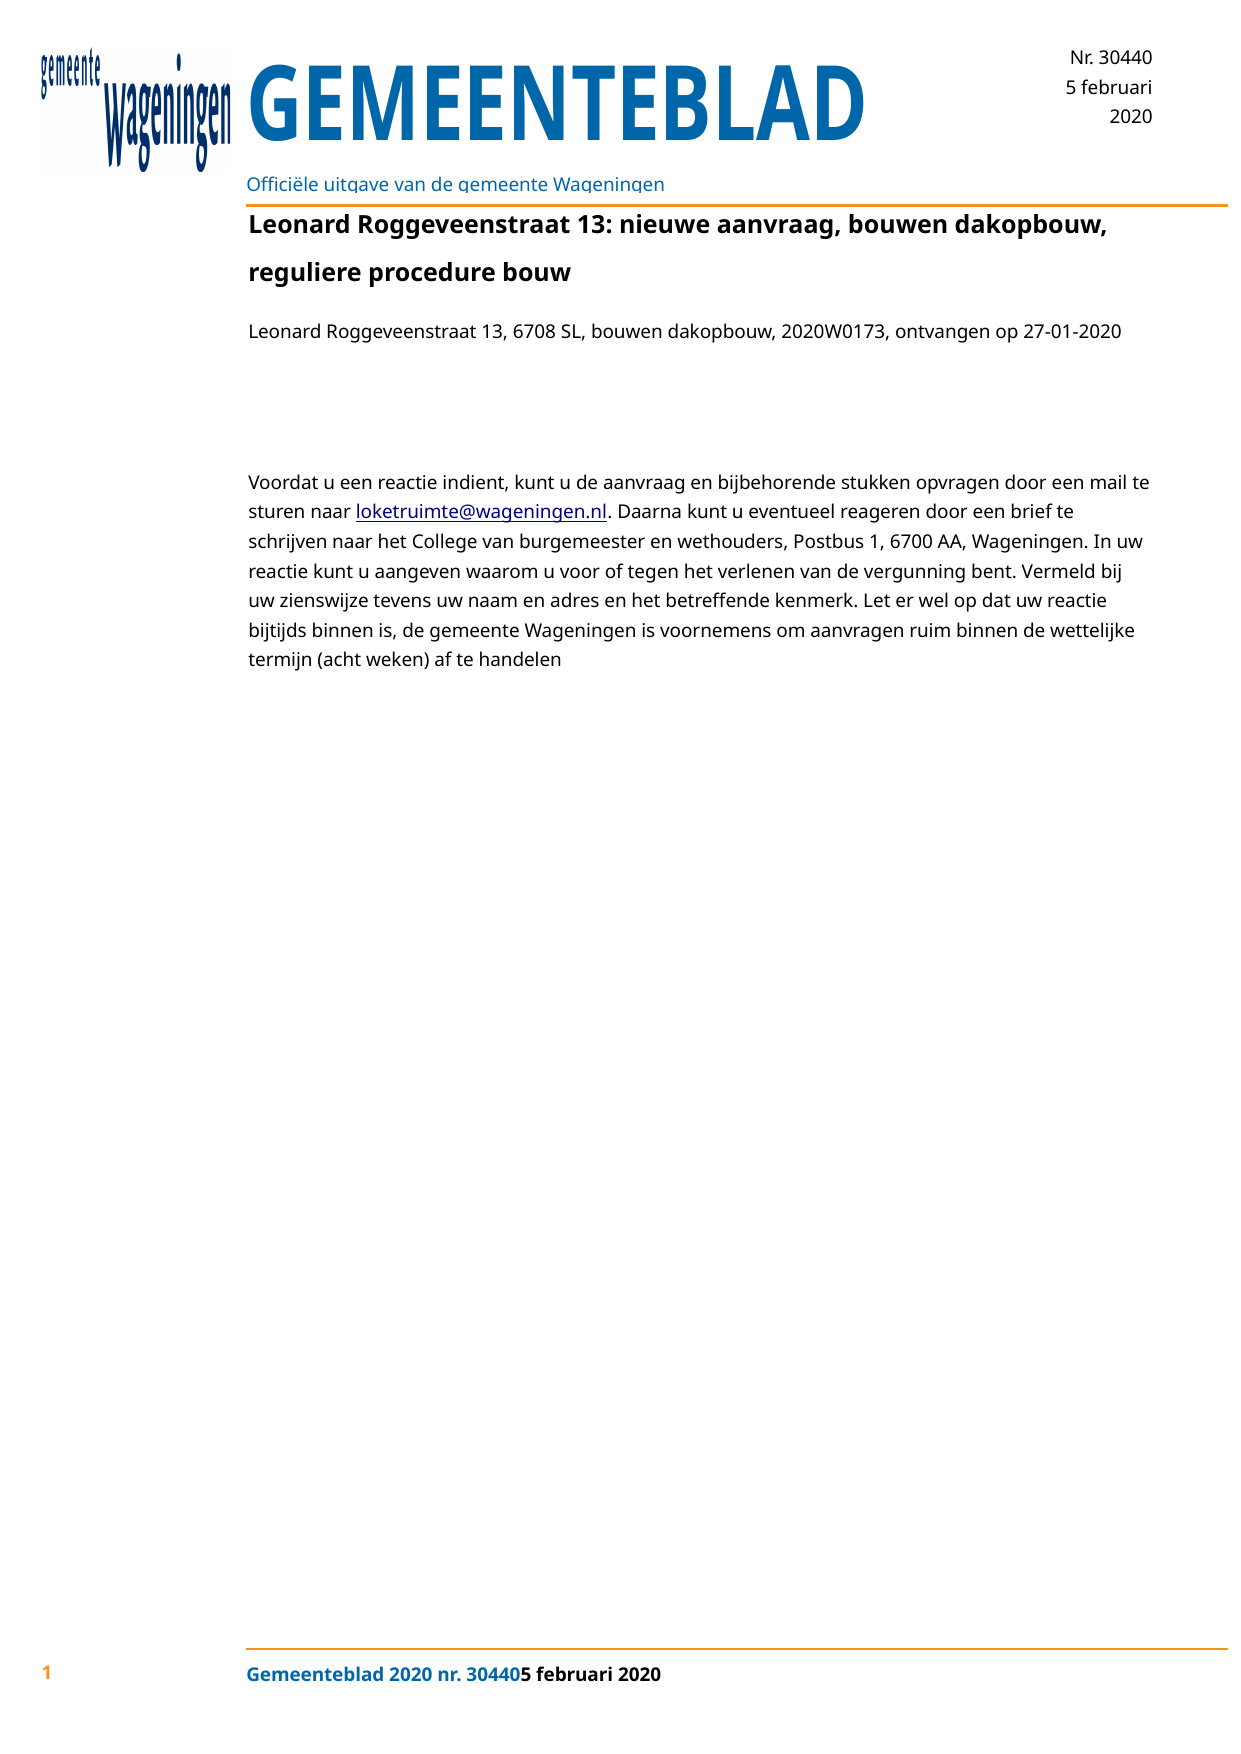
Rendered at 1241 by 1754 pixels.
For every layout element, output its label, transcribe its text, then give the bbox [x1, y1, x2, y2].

picture [41, 47, 231, 172]
text Leonard Roggeveenstraat 13: nieuwe aanvraag, bouwen dakopbouw, reguliere procedure bouw [248, 207, 1152, 288]
text Voordat u een reactie indient, kunt u de aanvraag en bijbehorende stukken opvragen door een mail te sturen naar loketruimte@wageningen.nl. Daarna kunt u eventueel reageren door een brief te schrijven naar het College van burgemeester en wethouders, Postbus 1, 6700 AA, Wageningen. In uw reactie kunt u aangeven waarom u voor of tegen het verlenen van de vergunning bent. Vermeld bij uw zienswijze tevens uw naam en adres en het betreffende kenmerk. Let er wel op dat uw reactie bijtijds binnen is, de gemeente Wageningen is voornemens om aanvragen ruim binnen de wettelijke termijn (acht weken) af te handelen [248, 469, 1152, 672]
text Leonard Roggeveenstraat 13, 6708 SL, bouwen dakopbouw, 2020W0173, ontvangen op 27-01-2020 [248, 318, 1152, 344]
